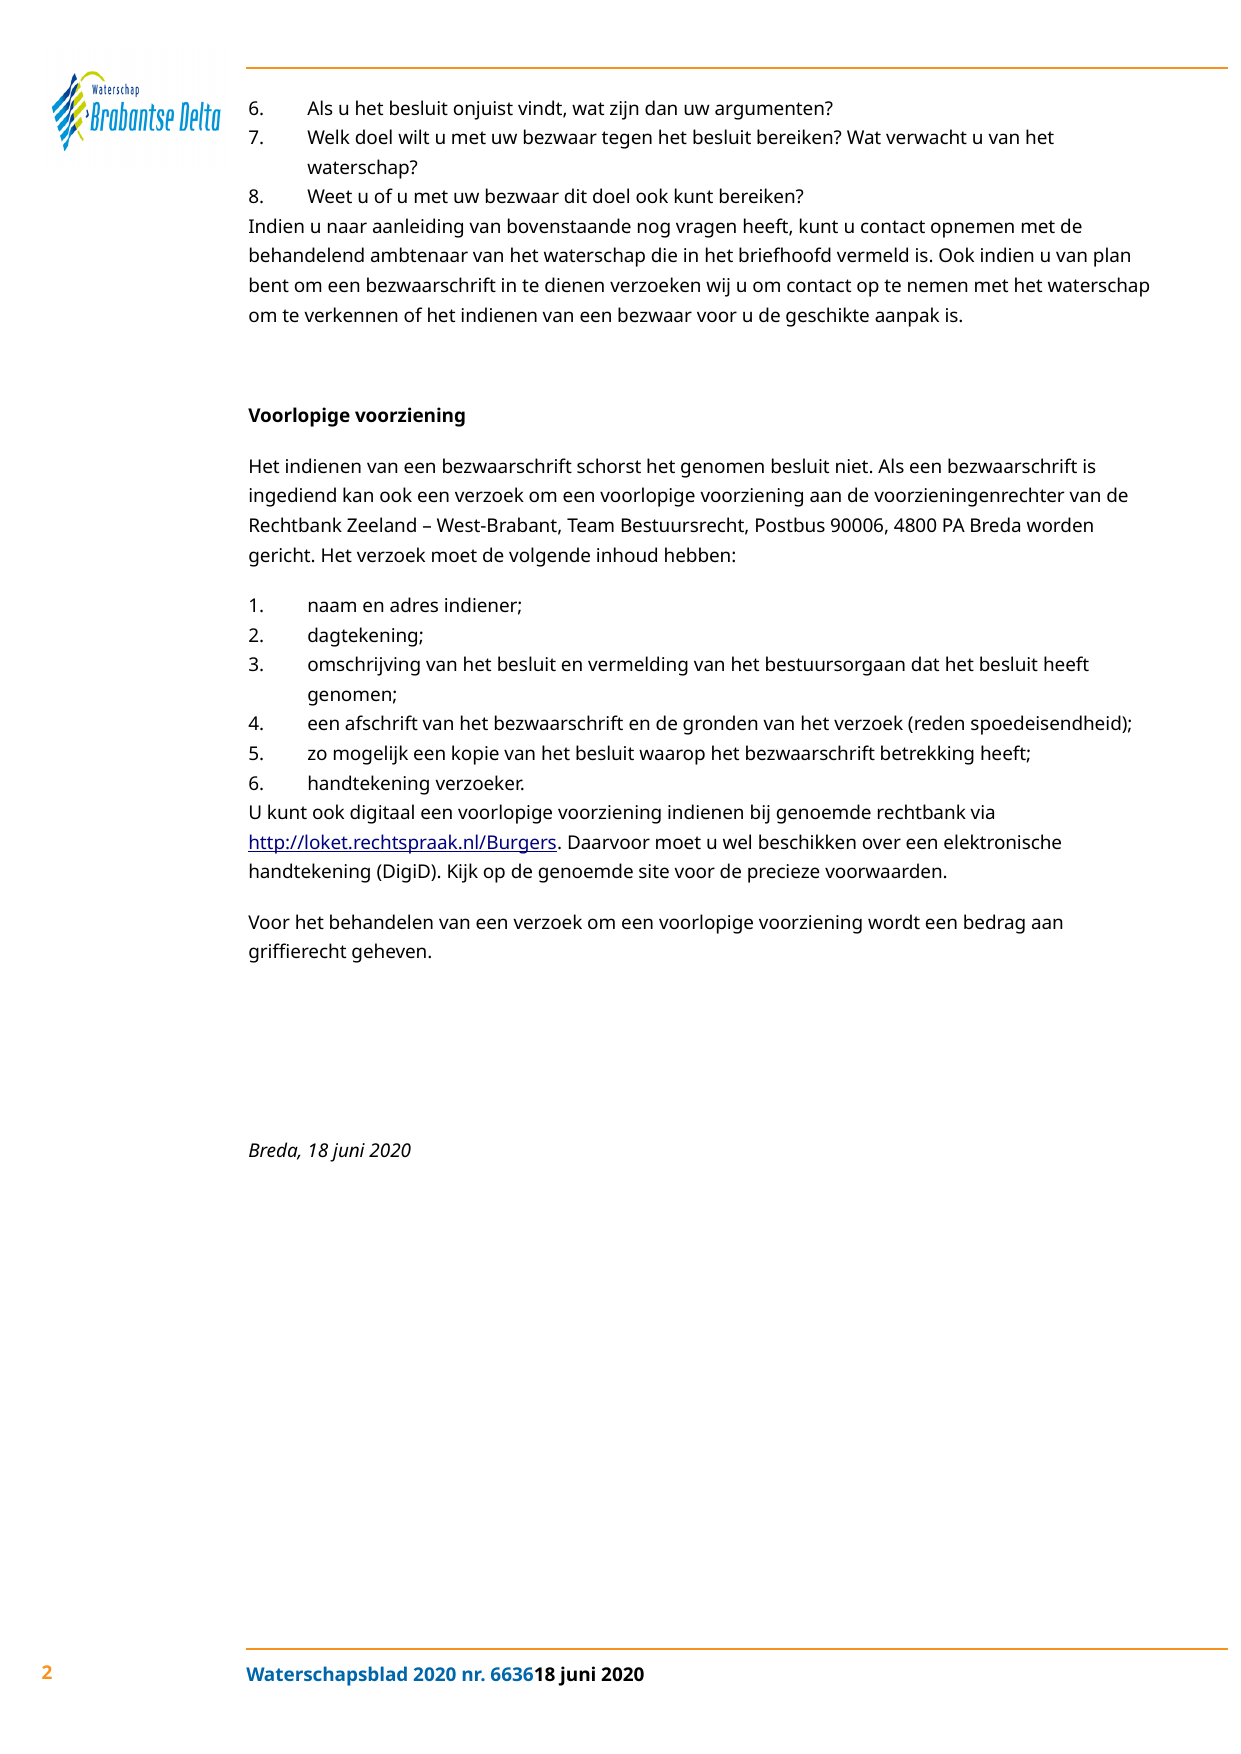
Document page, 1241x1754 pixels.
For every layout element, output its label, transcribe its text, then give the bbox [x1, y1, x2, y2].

list naam en adres indiener; [248, 592, 1152, 618]
text Indien u naar aanleiding van bovenstaande nog vragen heeft, kunt u contact opnemen met de behandelend ambtenaar van het waterschap die in het briefhoofd vermeld is. Ook indien u van plan bent om een bezwaarschrift in te dienen verzoeken wij u om contact op te nemen met het waterschap om te verkennen of het indienen van een bezwaar voor u de geschikte aanpak is. [248, 213, 1152, 328]
text Voor het behandelen van een verzoek om een voorlopige voorziening wordt een bedrag aan griffierecht geheven. [248, 909, 1152, 964]
picture [41, 47, 231, 172]
text Voorlopige voorziening [248, 403, 1152, 428]
list Welk doel wilt u met uw bezwaar tegen het besluit bereiken? Wat verwacht u van het waterschap? [248, 124, 1152, 180]
list een afschrift van het bezwaarschrift en de gronden van het verzoek (reden spoedeisendheid); [248, 711, 1152, 736]
list Weet u of u met uw bezwaar dit doel ook kunt bereiken? [248, 183, 1152, 209]
text Breda, 18 juni 2020 [248, 1138, 1152, 1163]
list omschrijving van het besluit en vermelding van het bestuursorgaan dat het besluit heeft genomen; [248, 651, 1152, 707]
list zo mogelijk een kopie van het besluit waarop het bezwaarschrift betrekking heeft; [248, 740, 1152, 766]
text U kunt ook digitaal een voorlopige voorziening indienen bij genoemde rechtbank via http://loket.rechtspraak.nl/Burgers. Daarvoor moet u wel beschikken over een elektronische handtekening (DigiD). Kijk op de genoemde site voor de precieze voorwaarden. [248, 799, 1152, 884]
list Als u het besluit onjuist vindt, wat zijn dan uw argumenten? [248, 95, 1152, 121]
text Het indienen van een bezwaarschrift schorst het genomen besluit niet. Als een bezwaarschrift is ingediend kan ook een verzoek om een voorlopige voorziening aan de voorzieningenrechter van de Rechtbank Zeeland – West-Brabant, Team Bestuursrecht, Postbus 90006, 4800 PA Breda worden gericht. Het verzoek moet de volgende inhoud hebben: [248, 453, 1152, 568]
list dagtekening; [248, 622, 1152, 648]
list handtekening verzoeker. [248, 770, 1152, 796]
